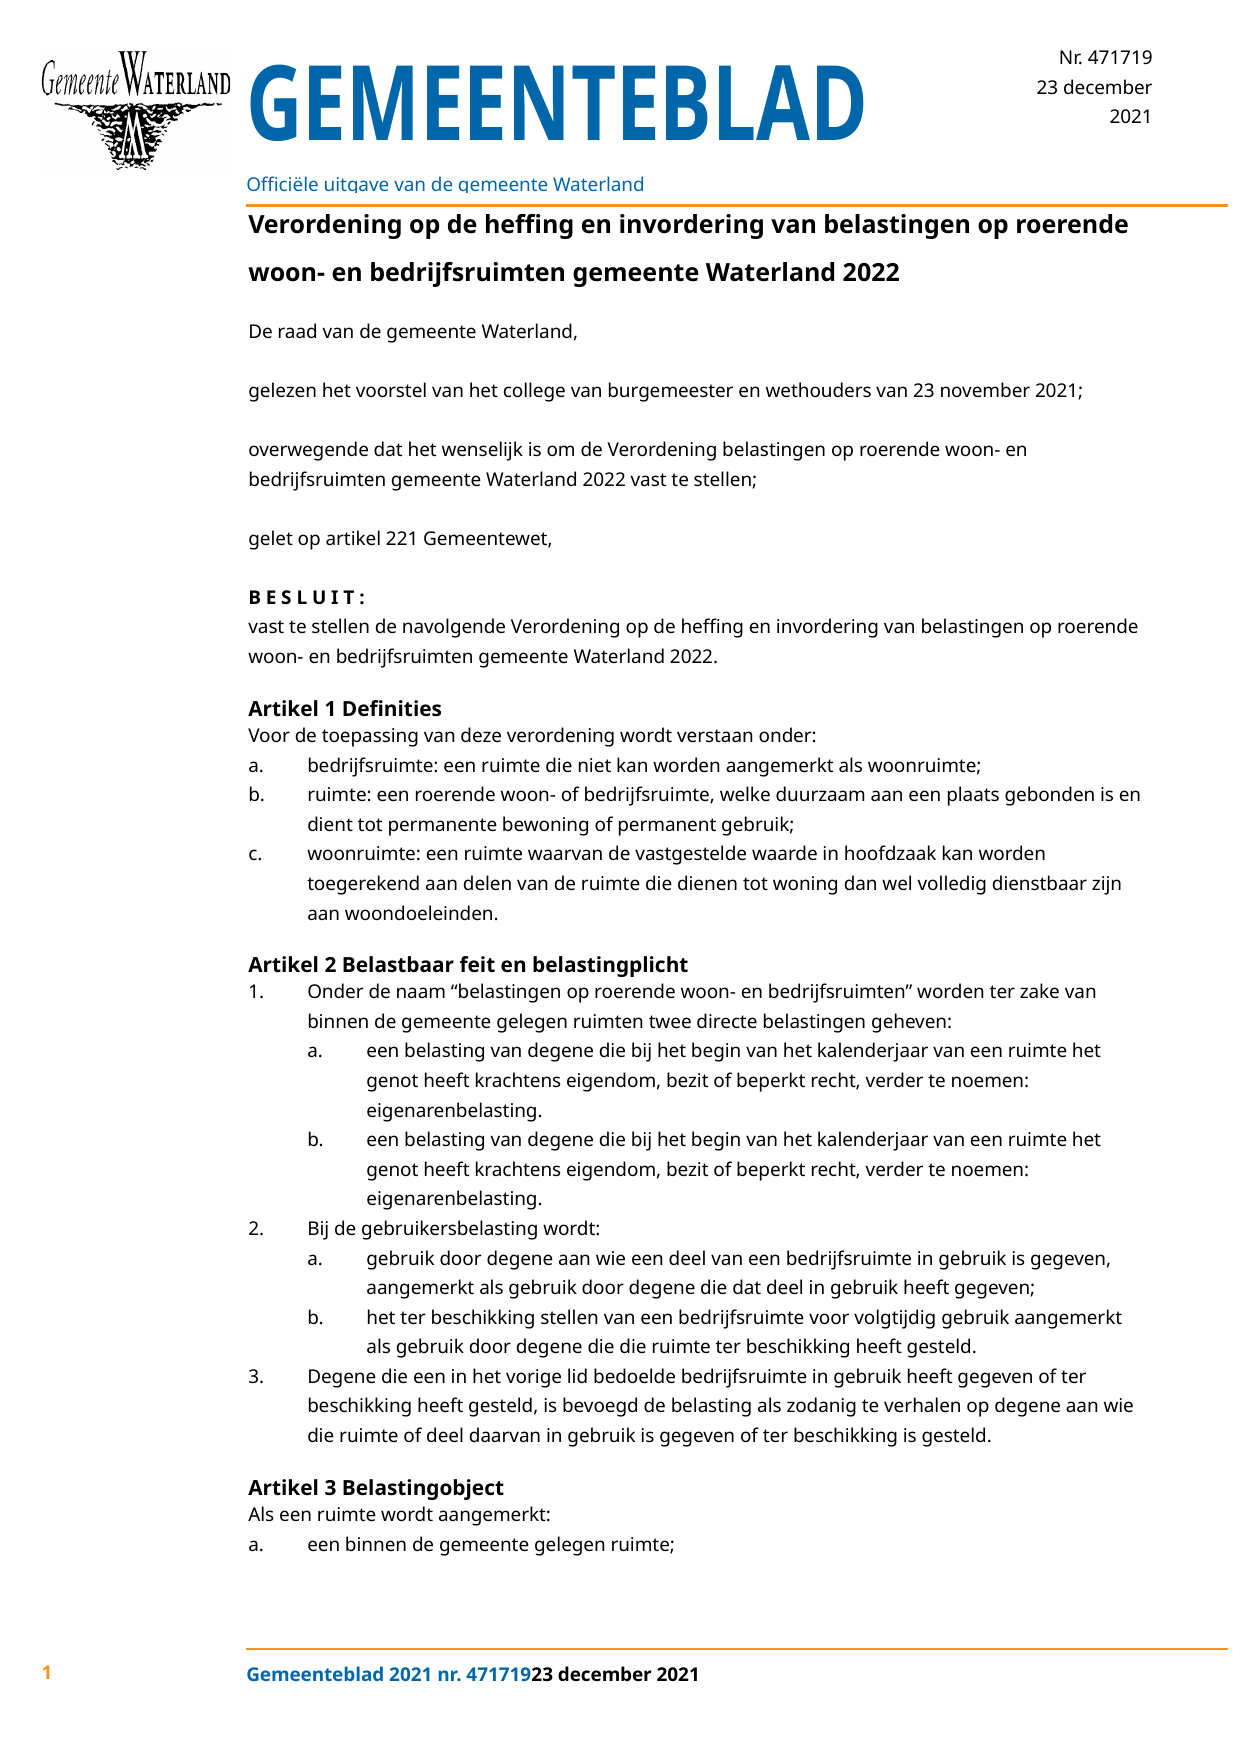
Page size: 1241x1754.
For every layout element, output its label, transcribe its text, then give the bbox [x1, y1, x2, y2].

picture [41, 47, 231, 172]
list Onder de naam “belastingen op roerende woon- en bedrijfsruimten” worden ter zake van binnen de gemeente gelegen ruimten twee directe belastingen geheven: [248, 978, 1152, 1034]
text Artikel 2 Belastbaar feit en belastingplicht [248, 950, 1152, 978]
list Degene die een in het vorige lid bedoelde bedrijfsruimte in gebruik heeft gegeven of ter beschikking heeft gesteld, is bevoegd de belasting als zodanig te verhalen op degene aan wie die ruimte of deel daarvan in gebruik is gegeven of ter beschikking is gesteld. [248, 1363, 1152, 1448]
list gebruik door degene aan wie een deel van een bedrijfsruimte in gebruik is gegeven, aangemerkt als gebruik door degene die dat deel in gebruik heeft gegeven; [307, 1245, 1152, 1300]
text Verordening op de heffing en invordering van belastingen op roerende woon- en bedrijfsruimten gemeente Waterland 2022 [248, 207, 1152, 288]
text De raad van de gemeente Waterland, [248, 318, 1152, 344]
list een belasting van degene die bij het begin van het kalenderjaar van een ruimte het genot heeft krachtens eigendom, bezit of beperkt recht, verder te noemen: eigenarenbelasting. [307, 1126, 1152, 1211]
text vast te stellen de navolgende Verordening op de heffing en invordering van belastingen op roerende woon- en bedrijfsruimten gemeente Waterland 2022. [248, 614, 1152, 669]
list een binnen de gemeente gelegen ruimte; [248, 1531, 1152, 1556]
text Artikel 1 Definities [248, 694, 1152, 722]
list Bij de gebruikersbelasting wordt: [248, 1215, 1152, 1241]
text B E S L U I T : [248, 584, 1152, 610]
text gelet op artikel 221 Gemeentewet, [248, 525, 1152, 551]
text Voor de toepassing van deze verordening wordt verstaan onder: [248, 722, 1152, 748]
text Artikel 3 Belastingobject [248, 1473, 1152, 1501]
list ruimte: een roerende woon- of bedrijfsruimte, welke duurzaam aan een plaats gebonden is en dient tot permanente bewoning of permanent gebruik; [248, 781, 1152, 837]
text gelezen het voorstel van het college van burgemeester en wethouders van 23 november 2021; [248, 377, 1152, 403]
list woonruimte: een ruimte waarvan de vastgestelde waarde in hoofdzaak kan worden toegerekend aan delen van de ruimte die dienen tot woning dan wel volledig dienstbaar zijn aan woondoeleinden. [248, 841, 1152, 925]
list een belasting van degene die bij het begin van het kalenderjaar van een ruimte het genot heeft krachtens eigendom, bezit of beperkt recht, verder te noemen: eigenarenbelasting. [307, 1038, 1152, 1123]
text Als een ruimte wordt aangemerkt: [248, 1501, 1152, 1527]
text overwegende dat het wenselijk is om de Verordening belastingen op roerende woon- en bedrijfsruimten gemeente Waterland 2022 vast te stellen; [248, 436, 1152, 492]
list bedrijfsruimte: een ruimte die niet kan worden aangemerkt als woonruimte; [248, 752, 1152, 777]
list het ter beschikking stellen van een bedrijfsruimte voor volgtijdig gebruik aangemerkt als gebruik door degene die die ruimte ter beschikking heeft gesteld. [307, 1304, 1152, 1359]
